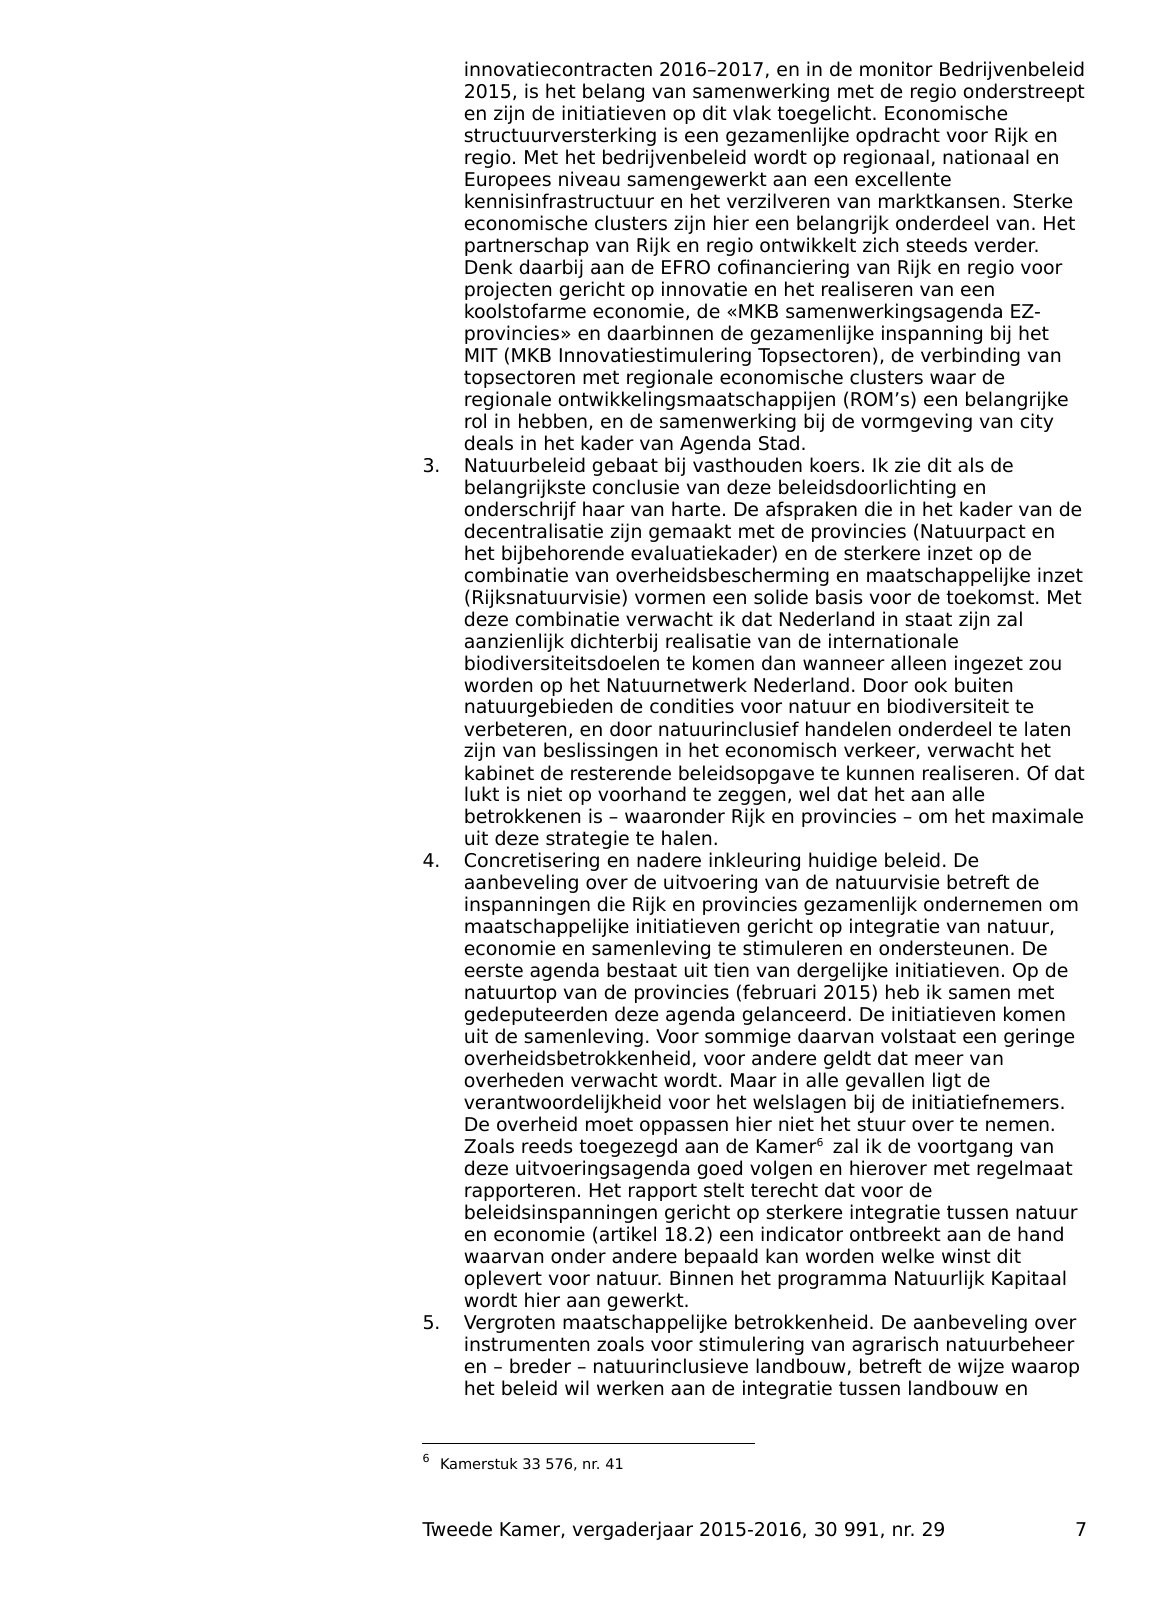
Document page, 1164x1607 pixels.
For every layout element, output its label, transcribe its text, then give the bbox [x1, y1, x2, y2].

text 4. Concretisering en nadere inkleuring huidige beleid. De aanbeveling over de uitvoering van de natuurvisie betreft de inspanningen die Rijk en provincies gezamenlijk ondernemen om maatschappelijke initiatieven gericht op integratie van natuur, economie en samenleving te stimuleren en ondersteunen. De eerste agenda bestaat uit tien van dergelijke initiatieven. Op de natuurtop van de provincies (februari 2015) heb ik samen met gedeputeerden deze agenda gelanceerd. De initiatieven komen uit de samenleving. Voor sommige daarvan volstaat een geringe overheidsbetrokkenheid, voor andere geldt dat meer van overheden verwacht wordt. Maar in alle gevallen ligt de verantwoordelijkheid voor het welslagen bij de initiatiefnemers. De overheid moet oppassen hier niet het stuur over te nemen. Zoals reeds toegezegd aan de Kamer zal ik de voortgang van deze uitvoeringsagenda goed volgen en hierover met regelmaat rapporteren. Het rapport stelt terecht dat voor de beleidsinspanningen gericht op sterkere integratie tussen natuur en economie (artikel 18.2) een indicator ontbreekt aan de hand waarvan onder andere bepaald kan worden welke winst dit oplevert voor natuur. Binnen het programma Natuurlijk Kapitaal wordt hier aan gewerkt. [422, 850, 1087, 1312]
text 3. Natuurbeleid gebaat bij vasthouden koers. Ik zie dit als de belangrijkste conclusie van deze beleidsdoorlichting en onderschrijf haar van harte. De afspraken die in het kader van de decentralisatie zijn gemaakt met de provincies (Natuurpact en het bijbehorende evaluatiekader) en de sterkere inzet op de combinatie van overheidsbescherming en maatschappelijke inzet (Rijksnatuurvisie) vormen een solide basis voor de toekomst. Met deze combinatie verwacht ik dat Nederland in staat zijn zal aanzienlijk dichterbij realisatie van de internationale biodiversiteitsdoelen te komen dan wanneer alleen ingezet zou worden op het Natuurnetwerk Nederland. Door ook buiten natuurgebieden de condities voor natuur en biodiversiteit te verbeteren, en door natuurinclusief handelen onderdeel te laten zijn van beslissingen in het economisch verkeer, verwacht het kabinet de resterende beleidsopgave te kunnen realiseren. Of dat lukt is niet op voorhand te zeggen, wel dat het aan alle betrokkenen is – waaronder Rijk en provincies – om het maximale uit deze strategie te halen. [422, 455, 1087, 850]
text innovatiecontracten 2016–2017, en in de monitor Bedrijvenbeleid 2015, is het belang van samenwerking met de regio onderstreept en zijn de initiatieven op dit vlak toegelicht. Economische structuurversterking is een gezamenlijke opdracht voor Rijk en regio. Met het bedrijvenbeleid wordt op regionaal, nationaal en Europees niveau samengewerkt aan een excellente kennisinfrastructuur en het verzilveren van marktkansen. Sterke economische clusters zijn hier een belangrijk onderdeel van. Het partnerschap van Rijk en regio ontwikkelt zich steeds verder. Denk daarbij aan de EFRO cofinanciering van Rijk en regio voor projecten gericht op innovatie en het realiseren van een koolstofarme economie, de «MKB samenwerkingsagenda EZ-provincies» en daarbinnen de gezamenlijke inspanning bij het MIT (MKB Innovatiestimulering Topsectoren), de verbinding van topsectoren met regionale economische clusters waar de regionale ontwikkelingsmaatschappijen (ROM’s) een belangrijke rol in hebben, en de samenwerking bij de vormgeving van city deals in het kader van Agenda Stad. [422, 59, 1087, 455]
text 5. Vergroten maatschappelijke betrokkenheid. De aanbeveling over instrumenten zoals voor stimulering van agrarisch natuurbeheer en – breder – natuurinclusieve landbouw, betreft de wijze waarop het beleid wil werken aan de integratie tussen landbouw en [422, 1312, 1087, 1400]
text Kamerstuk 33 576, nr. 41 [422, 1452, 1087, 1474]
